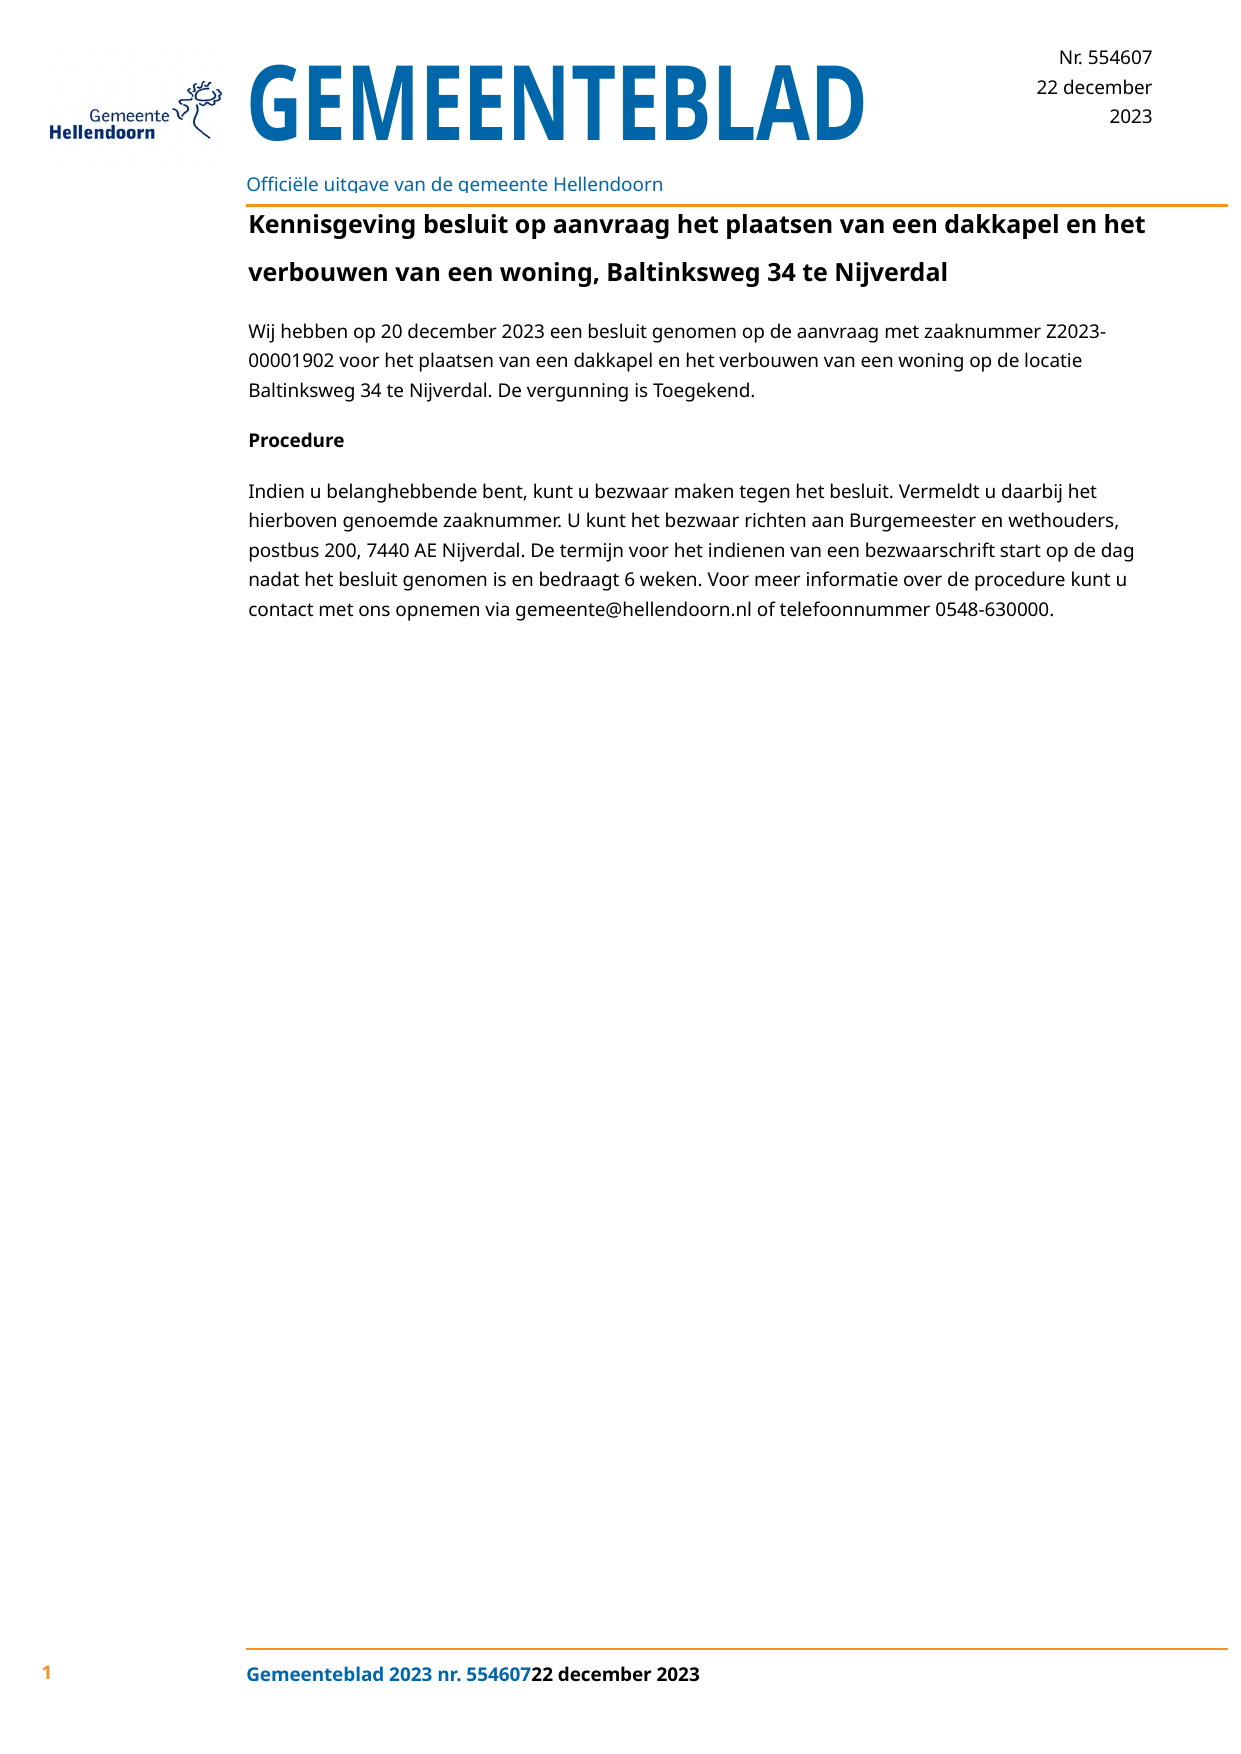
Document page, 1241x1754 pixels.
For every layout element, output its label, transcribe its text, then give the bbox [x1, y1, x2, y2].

text Procedure [248, 427, 1152, 453]
text Indien u belanghebbende bent, kunt u bezwaar maken tegen het besluit. Vermeldt u daarbij het hierboven genoemde zaaknummer. U kunt het bezwaar richten aan Burgemeester en wethouders, postbus 200, 7440 AE Nijverdal. De termijn voor het indienen van een bezwaarschrift start op de dag nadat het besluit genomen is en bedraagt 6 weken. Voor meer informatie over de procedure kunt u contact met ons opnemen via gemeente@hellendoorn.nl of telefoonnummer 0548-630000. [248, 478, 1152, 622]
text Wij hebben op 20 december 2023 een besluit genomen op de aanvraag met zaaknummer Z2023-00001902 voor het plaatsen van een dakkapel en het verbouwen van een woning op de locatie Baltinksweg 34 te Nijverdal. De vergunning is Toegekend. [248, 318, 1152, 403]
picture [41, 47, 231, 172]
text Kennisgeving besluit op aanvraag het plaatsen van een dakkapel en het verbouwen van een woning, Baltinksweg 34 te Nijverdal [248, 207, 1152, 288]
